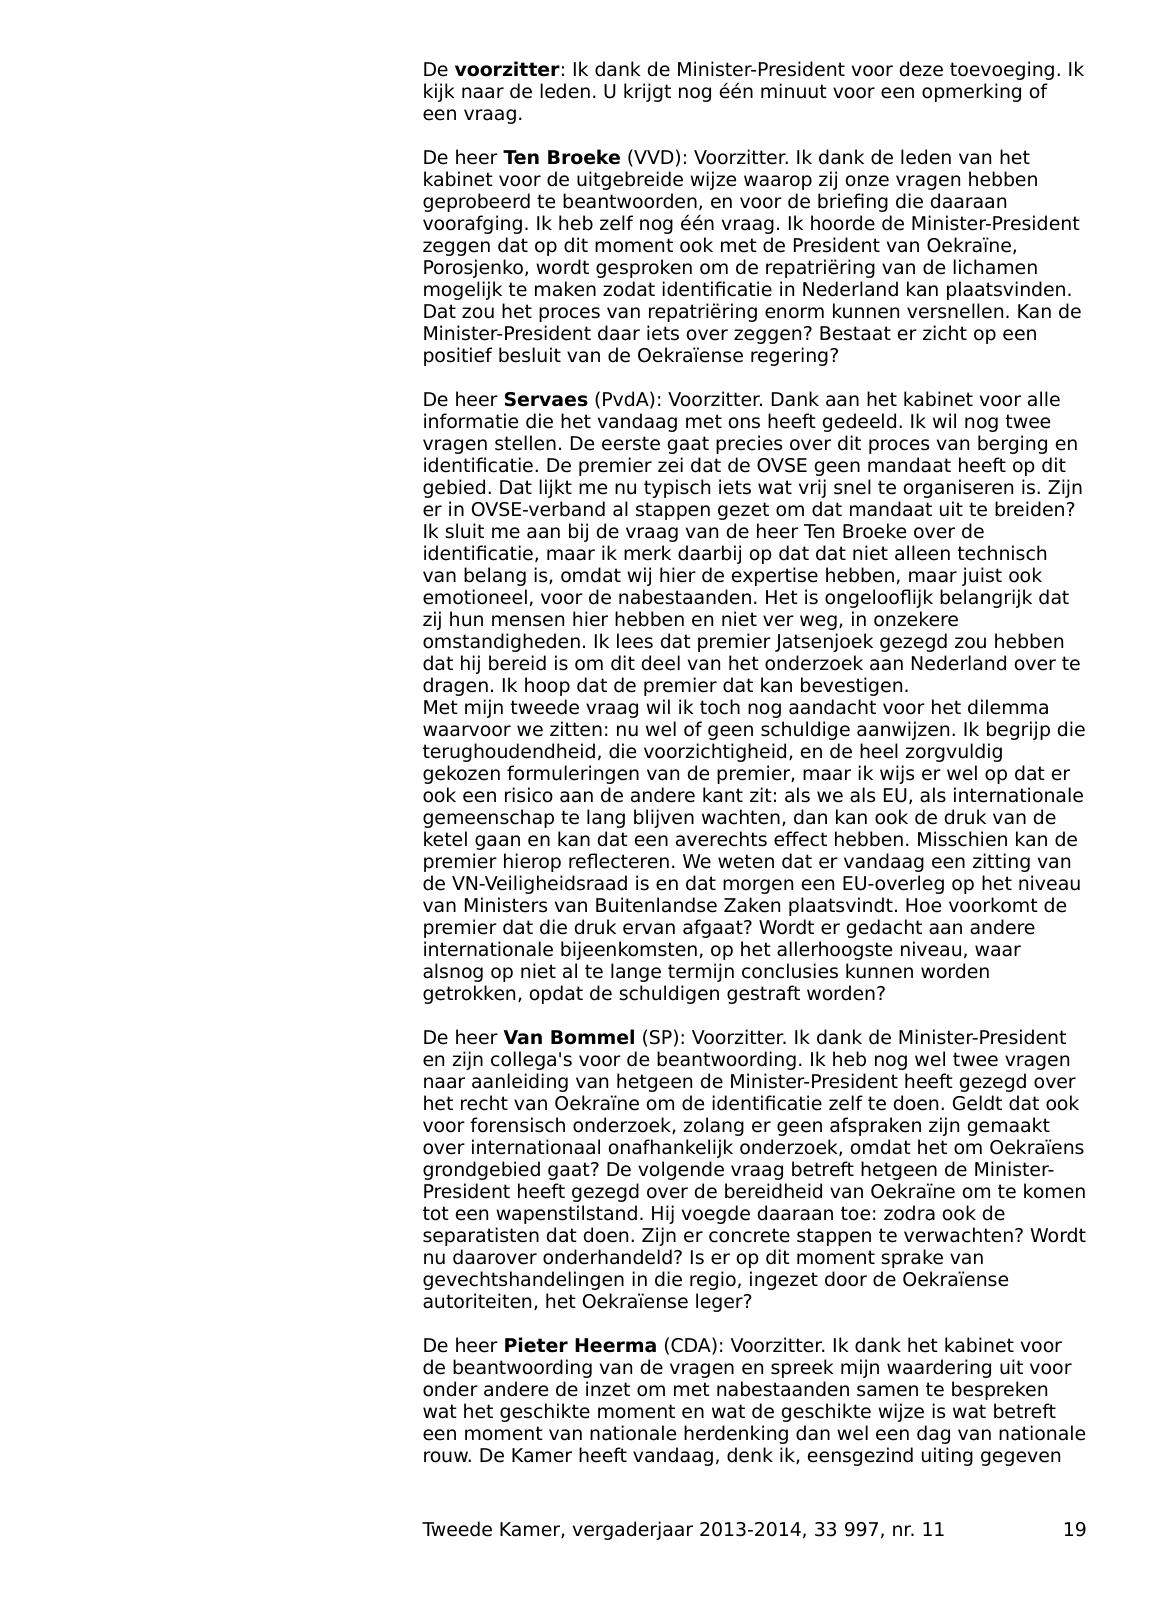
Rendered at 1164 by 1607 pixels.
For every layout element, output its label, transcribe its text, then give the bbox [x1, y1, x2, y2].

text De heer Servaes (PvdA): Voorzitter. Dank aan het kabinet voor alle informatie die het vandaag met ons heeft gedeeld. Ik wil nog twee vragen stellen. De eerste gaat precies over dit proces van berging en identificatie. De premier zei dat de OVSE geen mandaat heeft op dit gebied. Dat lijkt me nu typisch iets wat vrij snel te organiseren is. Zijn er in OVSE-verband al stappen gezet om dat mandaat uit te breiden? Ik sluit me aan bij de vraag van de heer Ten Broeke over de identificatie, maar ik merk daarbij op dat dat niet alleen technisch van belang is, omdat wij hier de expertise hebben, maar juist ook emotioneel, voor de nabestaanden. Het is ongelooflijk belangrijk dat zij hun mensen hier hebben en niet ver weg, in onzekere omstandigheden. Ik lees dat premier Jatsenjoek gezegd zou hebben dat hij bereid is om dit deel van het onderzoek aan Nederland over te dragen. Ik hoop dat de premier dat kan bevestigen. [422, 389, 1087, 697]
text De voorzitter: Ik dank de Minister-President voor deze toevoeging. Ik kijk naar de leden. U krijgt nog één minuut voor een opmerking of een vraag. [422, 59, 1087, 125]
text De heer Van Bommel (SP): Voorzitter. Ik dank de Minister-President en zijn collega's voor de beantwoording. Ik heb nog wel twee vragen naar aanleiding van hetgeen de Minister-President heeft gezegd over het recht van Oekraïne om de identificatie zelf te doen. Geldt dat ook voor forensisch onderzoek, zolang er geen afspraken zijn gemaakt over internationaal onafhankelijk onderzoek, omdat het om Oekraïens grondgebied gaat? De volgende vraag betreft hetgeen de Minister-President heeft gezegd over de bereidheid van Oekraïne om te komen tot een wapenstilstand. Hij voegde daaraan toe: zodra ook de separatisten dat doen. Zijn er concrete stappen te verwachten? Wordt nu daarover onderhandeld? Is er op dit moment sprake van gevechtshandelingen in die regio, ingezet door de Oekraïense autoriteiten, het Oekraïense leger? [422, 1027, 1087, 1312]
text De heer Pieter Heerma (CDA): Voorzitter. Ik dank het kabinet voor de beantwoording van de vragen en spreek mijn waardering uit voor onder andere de inzet om met nabestaanden samen te bespreken wat het geschikte moment en wat de geschikte wijze is wat betreft een moment van nationale herdenking dan wel een dag van nationale rouw. De Kamer heeft vandaag, denk ik, eensgezind uiting gegeven [422, 1335, 1087, 1467]
text De heer Ten Broeke (VVD): Voorzitter. Ik dank de leden van het kabinet voor de uitgebreide wijze waarop zij onze vragen hebben geprobeerd te beantwoorden, en voor de briefing die daaraan voorafging. Ik heb zelf nog één vraag. Ik hoorde de Minister-President zeggen dat op dit moment ook met de President van Oekraïne, Porosjenko, wordt gesproken om de repatriëring van de lichamen mogelijk te maken zodat identificatie in Nederland kan plaatsvinden. Dat zou het proces van repatriëring enorm kunnen versnellen. Kan de Minister-President daar iets over zeggen? Bestaat er zicht op een positief besluit van de Oekraïense regering? [422, 147, 1087, 367]
text Met mijn tweede vraag wil ik toch nog aandacht voor het dilemma waarvoor we zitten: nu wel of geen schuldige aanwijzen. Ik begrijp die terughoudendheid, die voorzichtigheid, en de heel zorgvuldig gekozen formuleringen van de premier, maar ik wijs er wel op dat er ook een risico aan de andere kant zit: als we als EU, als internationale gemeenschap te lang blijven wachten, dan kan ook de druk van de ketel gaan en kan dat een averechts effect hebben. Misschien kan de premier hierop reflecteren. We weten dat er vandaag een zitting van de VN-Veiligheidsraad is en dat morgen een EU-overleg op het niveau van Ministers van Buitenlandse Zaken plaatsvindt. Hoe voorkomt de premier dat die druk ervan afgaat? Wordt er gedacht aan andere internationale bijeenkomsten, op het allerhoogste niveau, waar alsnog op niet al te lange termijn conclusies kunnen worden getrokken, opdat de schuldigen gestraft worden? [422, 697, 1087, 1004]
